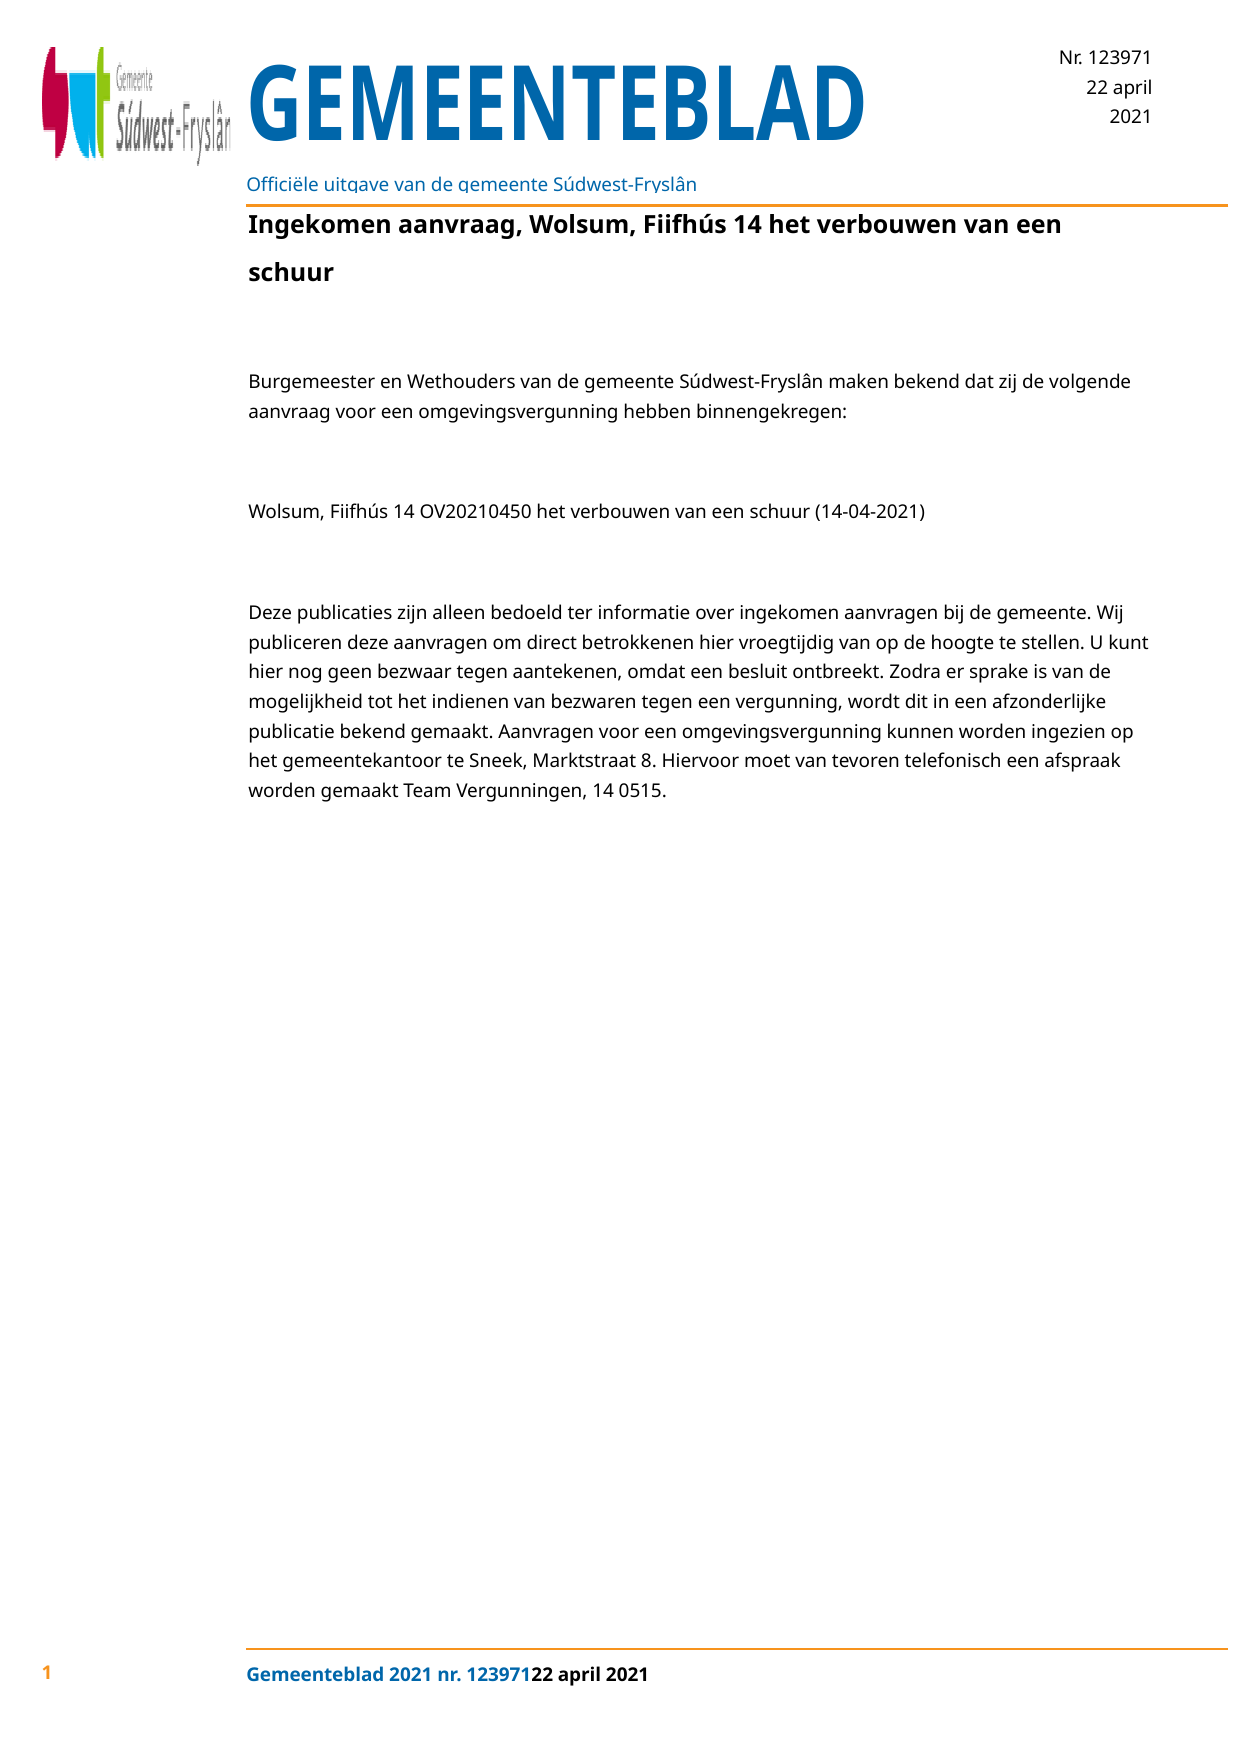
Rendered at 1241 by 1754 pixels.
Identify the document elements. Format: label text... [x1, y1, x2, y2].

text Ingekomen aanvraag, Wolsum, Fiifhús 14 het verbouwen van een schuur [248, 207, 1152, 288]
picture [41, 47, 231, 172]
text Wolsum, Fiifhús 14 OV20210450 het verbouwen van een schuur (14-04-2021) [248, 499, 1152, 524]
text Burgemeester en Wethouders van de gemeente Súdwest-Fryslân maken bekend dat zij de volgende aanvraag voor een omgevingsvergunning hebben binnengekregen: [248, 368, 1152, 424]
text Deze publicaties zijn alleen bedoeld ter informatie over ingekomen aanvragen bij de gemeente. Wij publiceren deze aanvragen om direct betrokkenen hier vroegtijdig van op de hoogte te stellen. U kunt hier nog geen bezwaar tegen aantekenen, omdat een besluit ontbreekt. Zodra er sprake is van de mogelijkheid tot het indienen van bezwaren tegen een vergunning, wordt dit in een afzonderlijke publicatie bekend gemaakt. Aanvragen voor een omgevingsvergunning kunnen worden ingezien op het gemeentekantoor te Sneek, Marktstraat 8. Hiervoor moet van tevoren telefonisch een afspraak worden gemaakt Team Vergunningen, 14 0515. [248, 599, 1152, 803]
